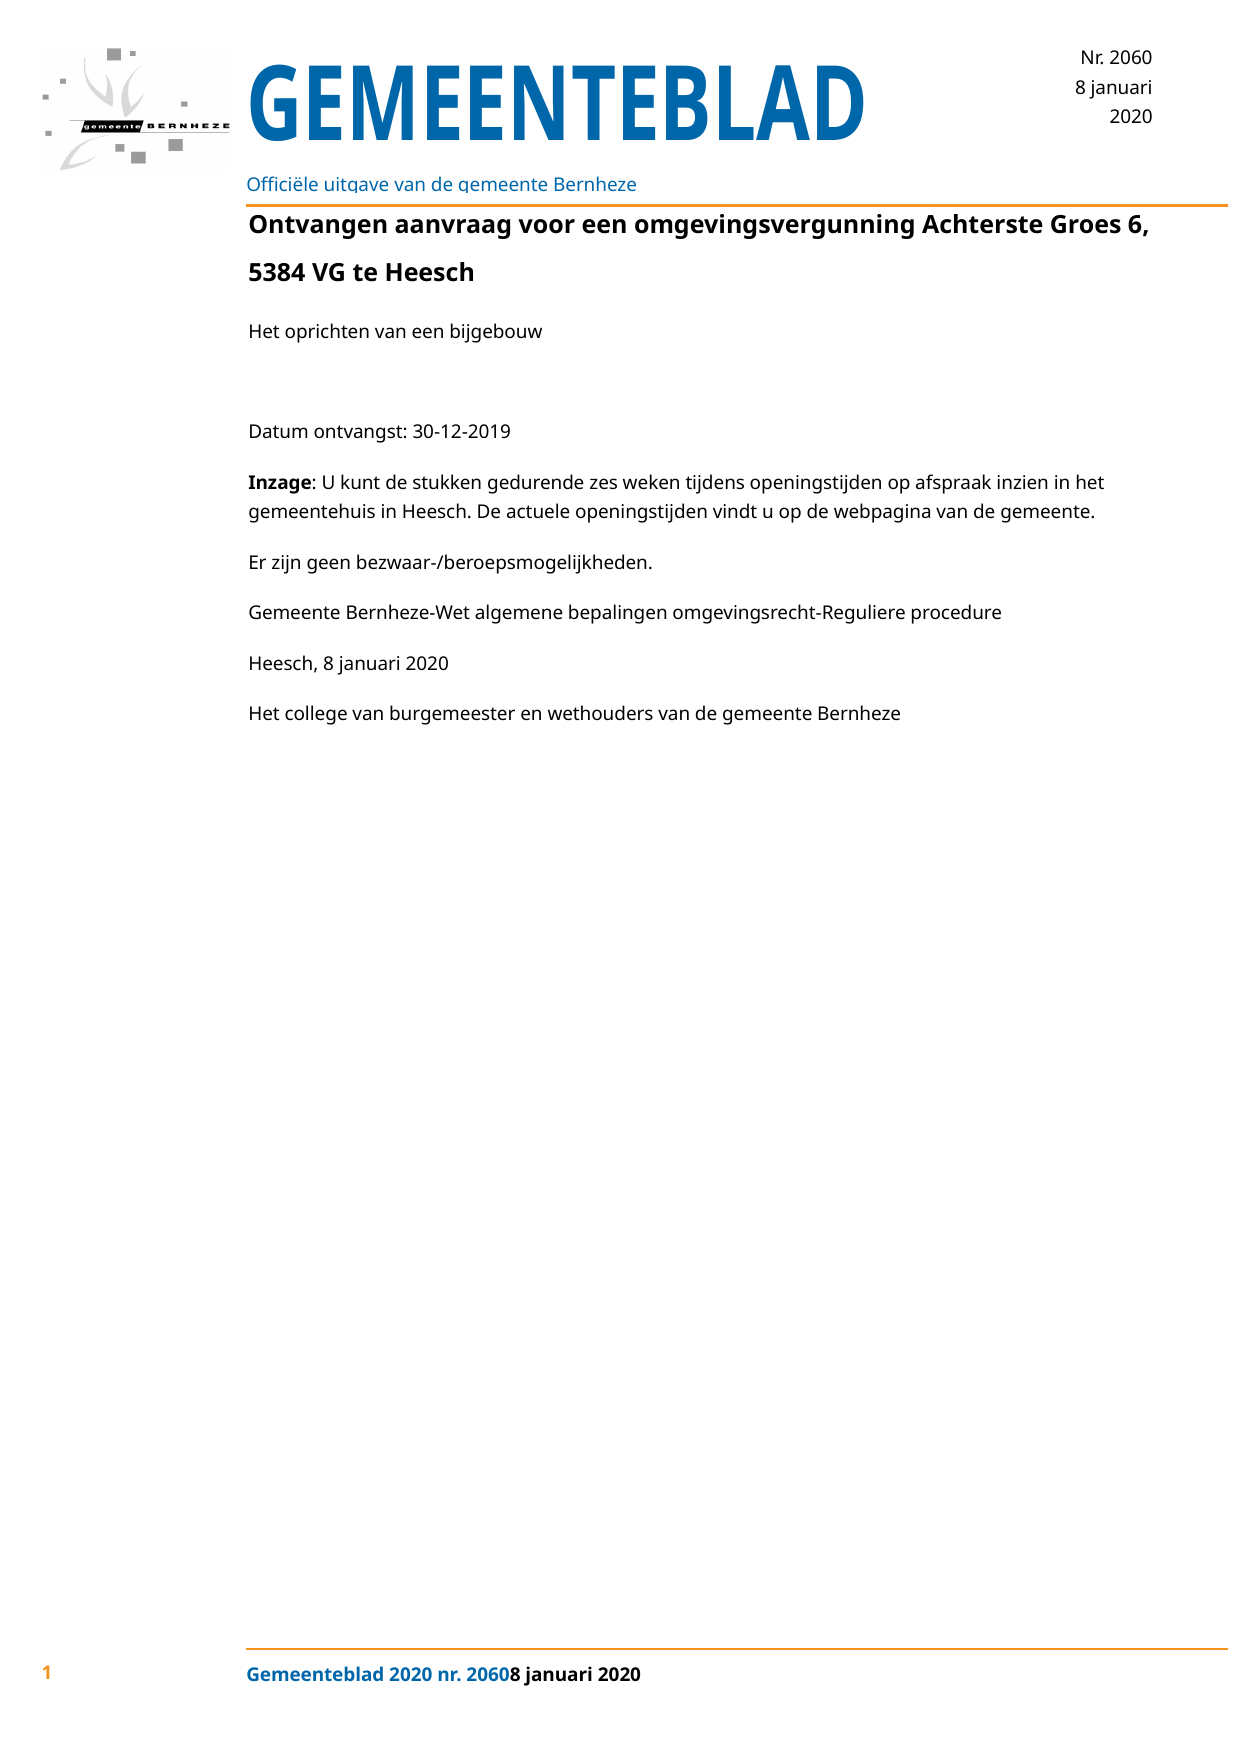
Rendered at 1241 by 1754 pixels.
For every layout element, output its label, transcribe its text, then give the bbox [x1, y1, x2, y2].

text Gemeente Bernheze-Wet algemene bepalingen omgevingsrecht-Reguliere procedure [248, 599, 1152, 625]
text Er zijn geen bezwaar-/beroepsmogelijkheden. [248, 549, 1152, 575]
text Ontvangen aanvraag voor een omgevingsvergunning Achterste Groes 6, 5384 VG te Heesch [248, 207, 1152, 288]
text Inzage: U kunt de stukken gedurende zes weken tijdens openingstijden op afspraak inzien in het gemeentehuis in Heesch. De actuele openingstijden vindt u op de webpagina van de gemeente. [248, 469, 1152, 524]
text Het college van burgemeester en wethouders van de gemeente Bernheze [248, 700, 1152, 726]
text Het oprichten van een bijgebouw [248, 318, 1152, 344]
picture [41, 47, 231, 172]
text Datum ontvangst: 30-12-2019 [248, 419, 1152, 444]
text Heesch, 8 januari 2020 [248, 650, 1152, 676]
